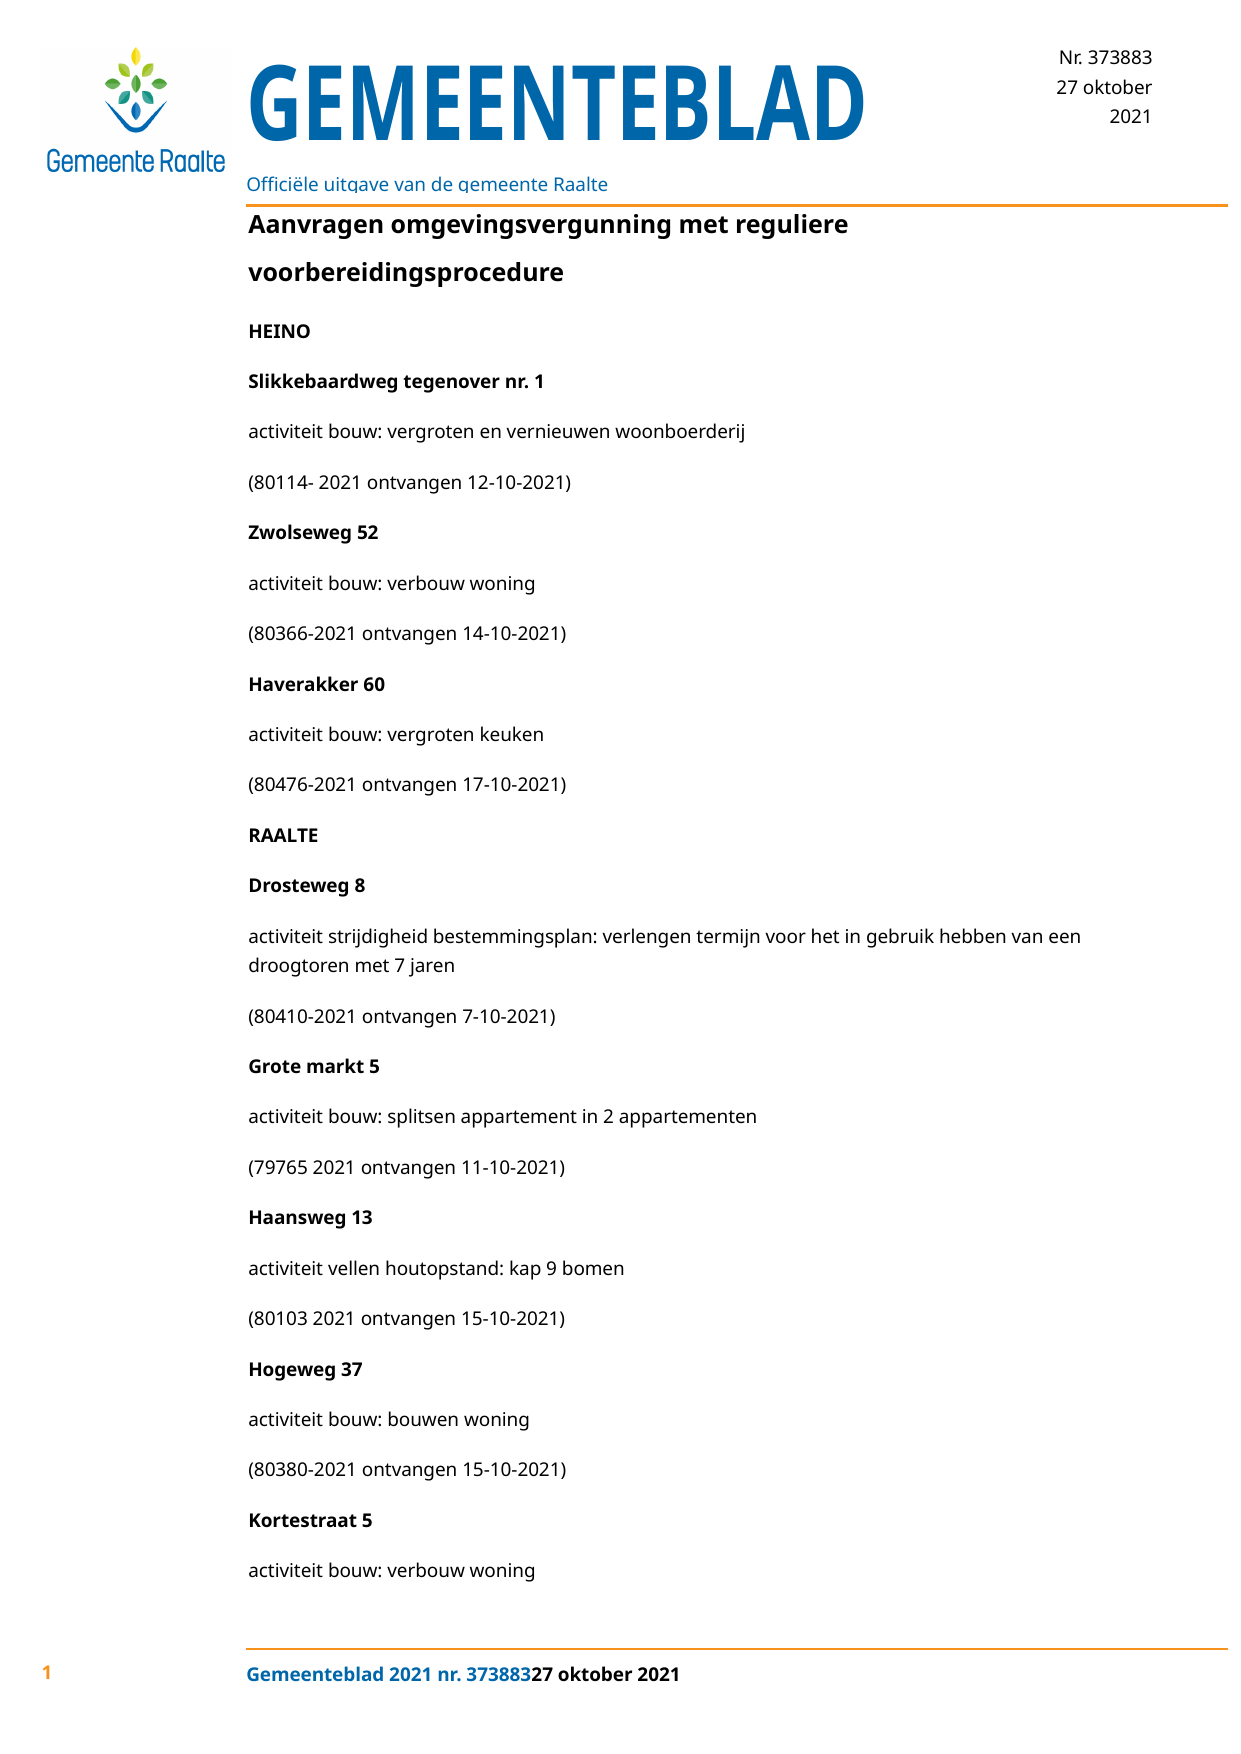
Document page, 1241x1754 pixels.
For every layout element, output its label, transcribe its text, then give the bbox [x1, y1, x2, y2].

text activiteit bouw: verbouw woning [248, 1557, 1152, 1583]
text (80380-2021 ontvangen 15-10-2021) [248, 1457, 1152, 1482]
text Zwolseweg 52 [248, 519, 1152, 545]
text activiteit bouw: vergroten keuken [248, 721, 1152, 747]
text Drosteweg 8 [248, 872, 1152, 898]
text Grote markt 5 [248, 1053, 1152, 1079]
text activiteit vellen houtopstand: kap 9 bomen [248, 1255, 1152, 1281]
text Haverakker 60 [248, 671, 1152, 697]
text activiteit bouw: bouwen woning [248, 1406, 1152, 1432]
text Kortestraat 5 [248, 1507, 1152, 1533]
text (80366-2021 ontvangen 14-10-2021) [248, 620, 1152, 646]
text (80114- 2021 ontvangen 12-10-2021) [248, 469, 1152, 495]
picture [41, 47, 231, 172]
text (80410-2021 ontvangen 7-10-2021) [248, 1003, 1152, 1029]
text Haansweg 13 [248, 1204, 1152, 1230]
text activiteit bouw: vergroten en vernieuwen woonboerderij [248, 419, 1152, 444]
text activiteit bouw: splitsen appartement in 2 appartementen [248, 1104, 1152, 1129]
text (80103 2021 ontvangen 15-10-2021) [248, 1305, 1152, 1331]
text Slikkebaardweg tegenover nr. 1 [248, 368, 1152, 394]
text RAALTE [248, 822, 1152, 848]
text (79765 2021 ontvangen 11-10-2021) [248, 1154, 1152, 1180]
text Aanvragen omgevingsvergunning met reguliere voorbereidingsprocedure [248, 207, 1152, 288]
text Hogeweg 37 [248, 1356, 1152, 1382]
text HEINO [248, 318, 1152, 344]
text activiteit bouw: verbouw woning [248, 570, 1152, 596]
text activiteit strijdigheid bestemmingsplan: verlengen termijn voor het in gebruik hebben van een droogtoren met 7 jaren [248, 923, 1152, 978]
text (80476-2021 ontvangen 17-10-2021) [248, 772, 1152, 797]
